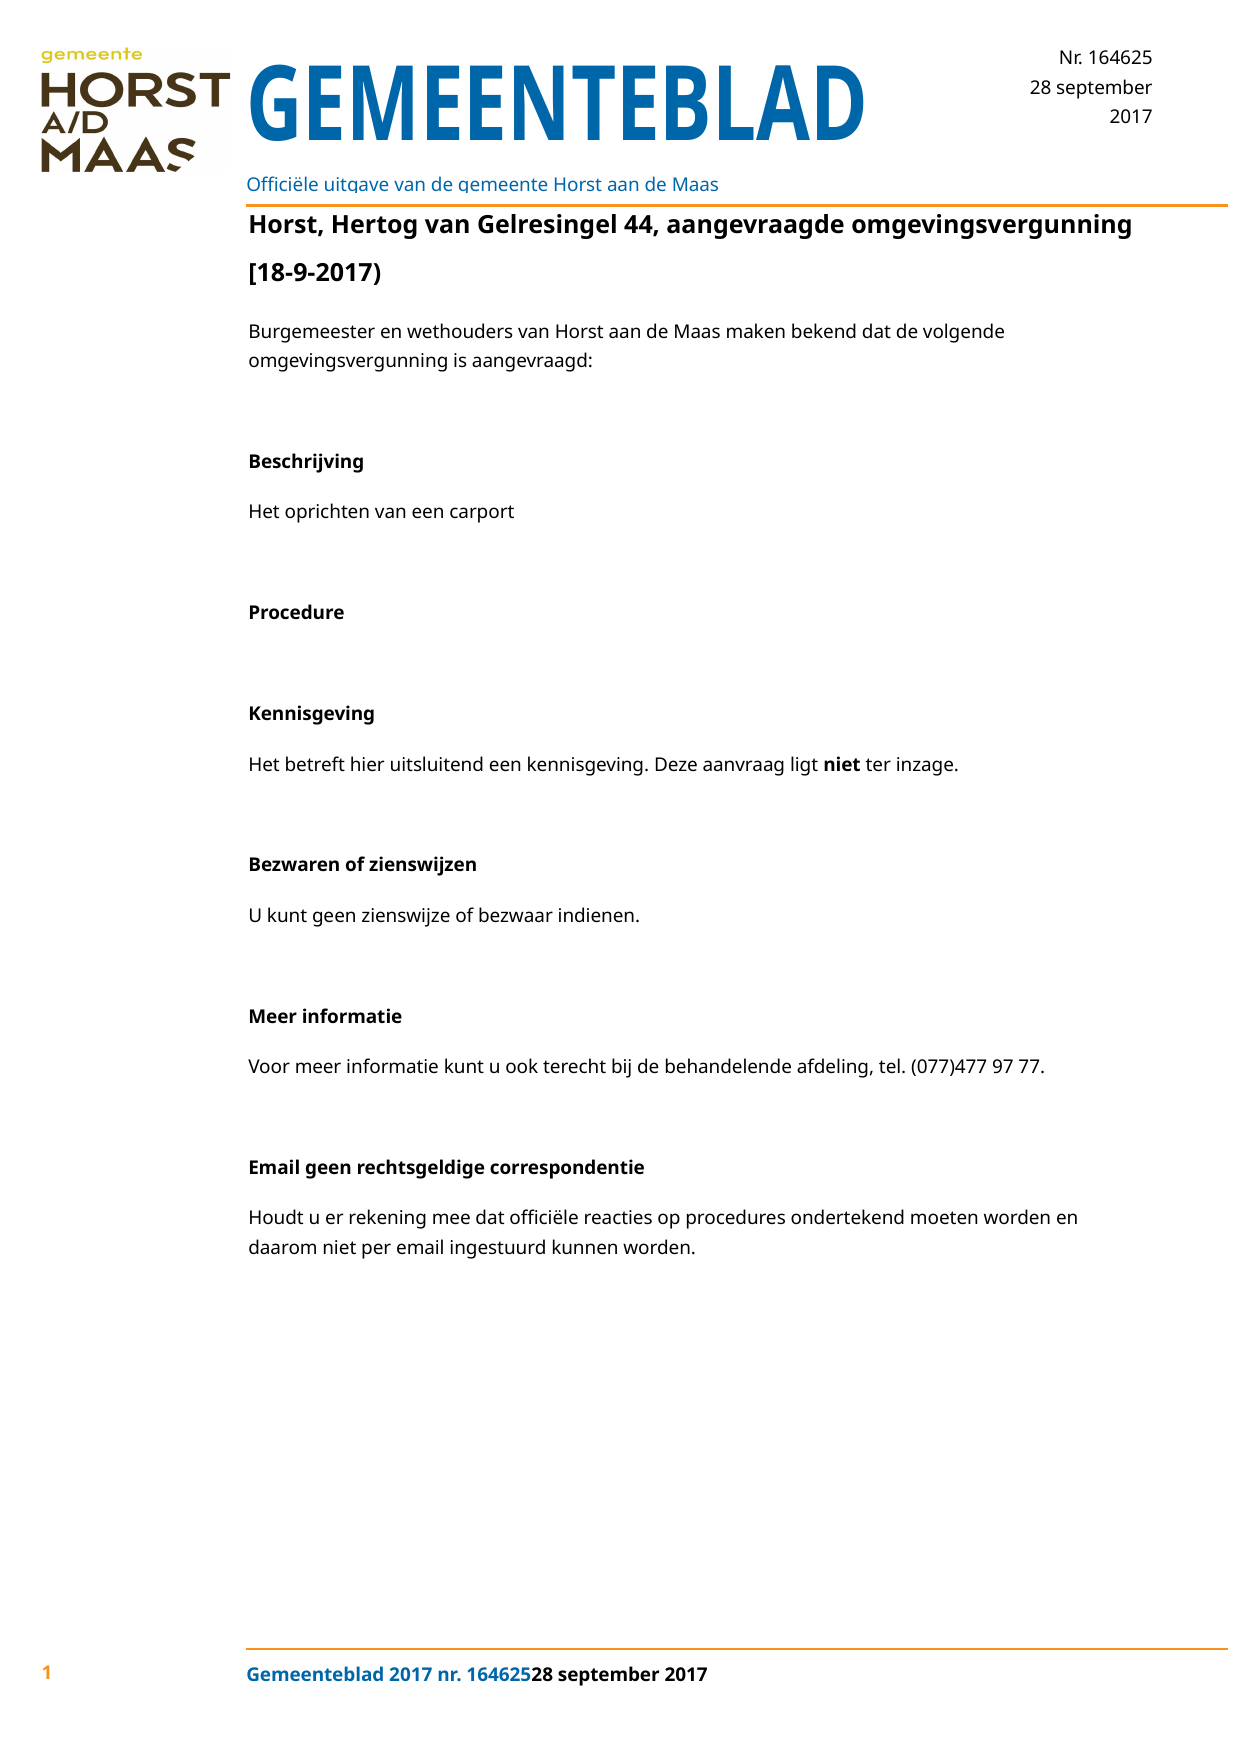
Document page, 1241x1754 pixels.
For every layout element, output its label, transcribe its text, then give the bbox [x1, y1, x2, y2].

text Burgemeester en wethouders van Horst aan de Maas maken bekend dat de volgende omgevingsvergunning is aangevraagd: [248, 318, 1152, 373]
text Houdt u er rekening mee dat officiële reacties op procedures ondertekend moeten worden en daarom niet per email ingestuurd kunnen worden. [248, 1204, 1152, 1260]
text Het oprichten van een carport [248, 499, 1152, 524]
text U kunt geen zienswijze of bezwaar indienen. [248, 902, 1152, 928]
text Het betreft hier uitsluitend een kennisgeving. Deze aanvraag ligt niet ter inzage. [248, 751, 1152, 777]
text Voor meer informatie kunt u ook terecht bij de behandelende afdeling, tel. (077)477 97 77. [248, 1053, 1152, 1079]
text Meer informatie [248, 1003, 1152, 1029]
text Beschrijving [248, 448, 1152, 474]
text Bezwaren of zienswijzen [248, 852, 1152, 877]
text Kennisgeving [248, 700, 1152, 726]
picture [41, 47, 231, 172]
text Horst, Hertog van Gelresingel 44, aangevraagde omgevingsvergunning [18-9-2017) [248, 207, 1152, 288]
text Email geen rechtsgeldige correspondentie [248, 1154, 1152, 1180]
text Procedure [248, 599, 1152, 625]
